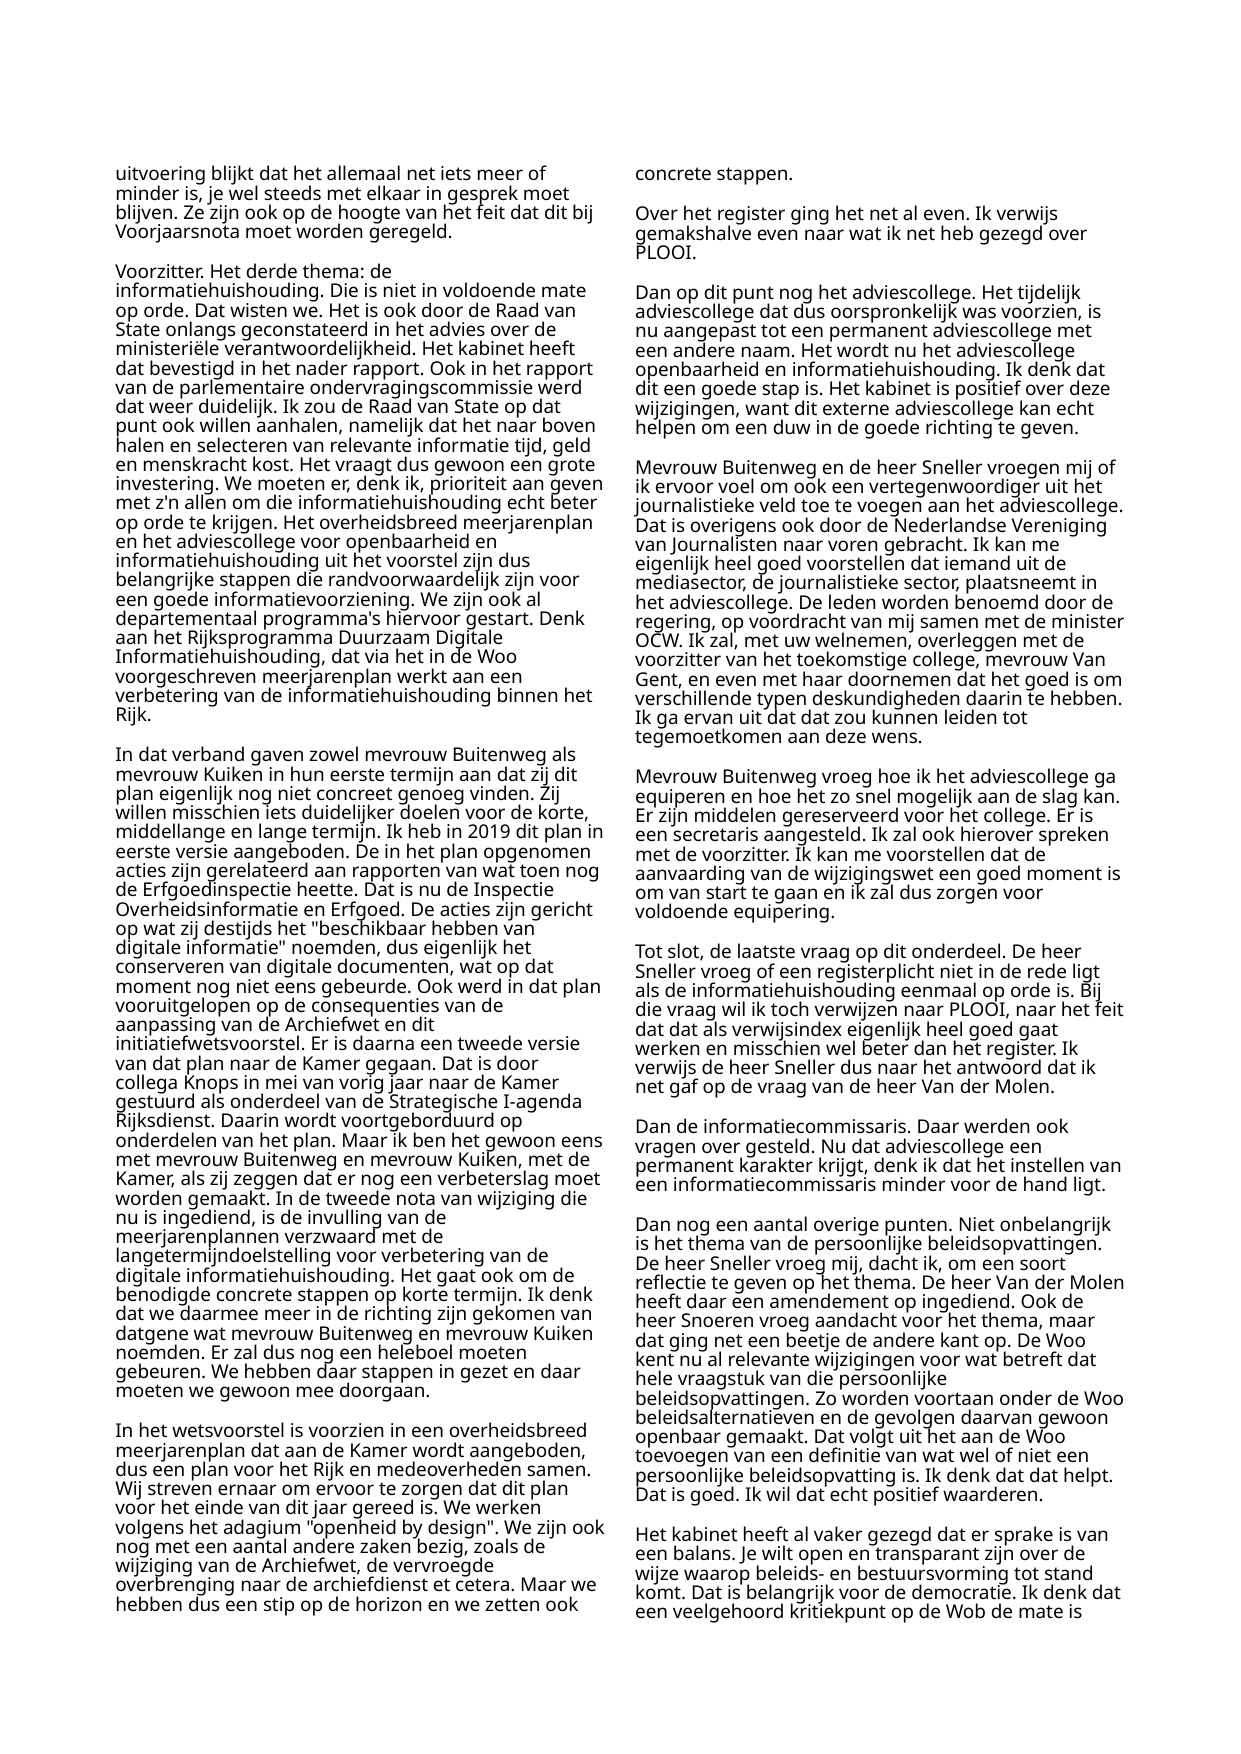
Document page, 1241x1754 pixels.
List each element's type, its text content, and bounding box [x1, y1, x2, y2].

text concrete stappen. [635, 165, 1125, 184]
text uitvoering blijkt dat het allemaal net iets meer of minder is, je wel steeds met elkaar in gesprek moet blijven. Ze zijn ook op de hoogte van het feit dat dit bij Voorjaarsnota moet worden geregeld. [115, 165, 605, 242]
text Tot slot, de laatste vraag op dit onderdeel. De heer Sneller vroeg of een registerplicht niet in de rede ligt als de informatiehuishouding eenmaal op orde is. Bij die vraag wil ik toch verwijzen naar PLOOI, naar het feit dat dat als verwijsindex eigenlijk heel goed gaat werken en misschien wel beter dan het register. Ik verwijs de heer Sneller dus naar het antwoord dat ik net gaf op de vraag van de heer Van der Molen. [635, 943, 1125, 1098]
text In het wetsvoorstel is voorzien in een overheidsbreed meerjarenplan dat aan de Kamer wordt aangeboden, dus een plan voor het Rijk en medeoverheden samen. Wij streven ernaar om ervoor te zorgen dat dit plan voor het einde van dit jaar gereed is. We werken volgens het adagium "openheid by design". We zijn ook nog met een aantal andere zaken bezig, zoals de wijziging van de Archiefwet, de vervroegde overbrenging naar de archiefdienst et cetera. Maar we hebben dus een stip op de horizon en we zetten ook [115, 1422, 605, 1615]
text Dan de informatiecommissaris. Daar werden ook vragen over gesteld. Nu dat adviescollege een permanent karakter krijgt, denk ik dat het instellen van een informatiecommissaris minder voor de hand ligt. [635, 1118, 1125, 1195]
text Voorzitter. Het derde thema: de informatiehuishouding. Die is niet in voldoende mate op orde. Dat wisten we. Het is ook door de Raad van State onlangs geconstateerd in het advies over de ministeriële verantwoordelijkheid. Het kabinet heeft dat bevestigd in het nader rapport. Ook in het rapport van de parlementaire ondervragingscommissie werd dat weer duidelijk. Ik zou de Raad van State op dat punt ook willen aanhalen, namelijk dat het naar boven halen en selecteren van relevante informatie tijd, geld en menskracht kost. Het vraagt dus gewoon een grote investering. We moeten er, denk ik, prioriteit aan geven met z'n allen om die informatiehuishouding echt beter op orde te krijgen. Het overheidsbreed meerjarenplan en het adviescollege voor openbaarheid en informatiehuishouding uit het voorstel zijn dus belangrijke stappen die randvoorwaardelijk zijn voor een goede informatievoorziening. We zijn ook al departementaal programma's hiervoor gestart. Denk aan het Rijksprogramma Duurzaam Digitale Informatiehuishouding, dat via het in de Woo voorgeschreven meerjarenplan werkt aan een verbetering van de informatiehuishouding binnen het Rijk. [115, 263, 605, 726]
text Mevrouw Buitenweg vroeg hoe ik het adviescollege ga equiperen en hoe het zo snel mogelijk aan de slag kan. Er zijn middelen gereserveerd voor het college. Er is een secretaris aangesteld. Ik zal ook hierover spreken met de voorzitter. Ik kan me voorstellen dat de aanvaarding van de wijzigingswet een goed moment is om van start te gaan en ik zal dus zorgen voor voldoende equipering. [635, 768, 1125, 923]
text Dan nog een aantal overige punten. Niet onbelangrijk is het thema van de persoonlijke beleidsopvattingen. De heer Sneller vroeg mij, dacht ik, om een soort reflectie te geven op het thema. De heer Van der Molen heeft daar een amendement op ingediend. Ook de heer Snoeren vroeg aandacht voor het thema, maar dat ging net een beetje de andere kant op. De Woo kent nu al relevante wijzigingen voor wat betreft dat hele vraagstuk van die persoonlijke beleidsopvattingen. Zo worden voortaan onder de Woo beleidsalternatieven en de gevolgen daarvan gewoon openbaar gemaakt. Dat volgt uit het aan de Woo toevoegen van een definitie van wat wel of niet een persoonlijke beleidsopvatting is. Ik denk dat dat helpt. Dat is goed. Ik wil dat echt positief waarderen. [635, 1216, 1125, 1505]
text Mevrouw Buitenweg en de heer Sneller vroegen mij of ik ervoor voel om ook een vertegenwoordiger uit het journalistieke veld toe te voegen aan het adviescollege. Dat is overigens ook door de Nederlandse Vereniging van Journalisten naar voren gebracht. Ik kan me eigenlijk heel goed voorstellen dat iemand uit de mediasector, de journalistieke sector, plaatsneemt in het adviescollege. De leden worden benoemd door de regering, op voordracht van mij samen met de minister OCW. Ik zal, met uw welnemen, overleggen met de voorzitter van het toekomstige college, mevrouw Van Gent, en even met haar doornemen dat het goed is om verschillende typen deskundigheden daarin te hebben. Ik ga ervan uit dat dat zou kunnen leiden tot tegemoetkomen aan deze wens. [635, 459, 1125, 748]
text Over het register ging het net al even. Ik verwijs gemakshalve even naar wat ik net heb gezegd over PLOOI. [635, 205, 1125, 263]
text In dat verband gaven zowel mevrouw Buitenweg als mevrouw Kuiken in hun eerste termijn aan dat zij dit plan eigenlijk nog niet concreet genoeg vinden. Zij willen misschien iets duidelijker doelen voor de korte, middellange en lange termijn. Ik heb in 2019 dit plan in eerste versie aangeboden. De in het plan opgenomen acties zijn gerelateerd aan rapporten van wat toen nog de Erfgoedinspectie heette. Dat is nu de Inspectie Overheidsinformatie en Erfgoed. De acties zijn gericht op wat zij destijds het "beschikbaar hebben van digitale informatie" noemden, dus eigenlijk het conserveren van digitale documenten, wat op dat moment nog niet eens gebeurde. Ook werd in dat plan vooruitgelopen op de consequenties van de aanpassing van de Archiefwet en dit initiatiefwetsvoorstel. Er is daarna een tweede versie van dat plan naar de Kamer gegaan. Dat is door collega Knops in mei van vorig jaar naar de Kamer gestuurd als onderdeel van de Strategische I-agenda Rijksdienst. Daarin wordt voortgeborduurd op onderdelen van het plan. Maar ik ben het gewoon eens met mevrouw Buitenweg en mevrouw Kuiken, met de Kamer, als zij zeggen dat er nog een verbeterslag moet worden gemaakt. In de tweede nota van wijziging die nu is ingediend, is de invulling van de meerjarenplannen verzwaard met de langetermijndoelstelling voor verbetering van de digitale informatiehuishouding. Het gaat ook om de benodigde concrete stappen op korte termijn. Ik denk dat we daarmee meer in de richting zijn gekomen van datgene wat mevrouw Buitenweg en mevrouw Kuiken noemden. Er zal dus nog een heleboel moeten gebeuren. We hebben daar stappen in gezet en daar moeten we gewoon mee doorgaan. [115, 746, 605, 1402]
text Dan op dit punt nog het adviescollege. Het tijdelijk adviescollege dat dus oorspronkelijk was voorzien, is nu aangepast tot een permanent adviescollege met een andere naam. Het wordt nu het adviescollege openbaarheid en informatiehuishouding. Ik denk dat dit een goede stap is. Het kabinet is positief over deze wijzigingen, want dit externe adviescollege kan echt helpen om een duw in de goede richting te geven. [635, 284, 1125, 438]
text Het kabinet heeft al vaker gezegd dat er sprake is van een balans. Je wilt open en transparant zijn over de wijze waarop beleids- en bestuursvorming tot stand komt. Dat is belangrijk voor de democratie. Ik denk dat een veelgehoord kritiekpunt op de Wob de mate is [635, 1526, 1125, 1622]
